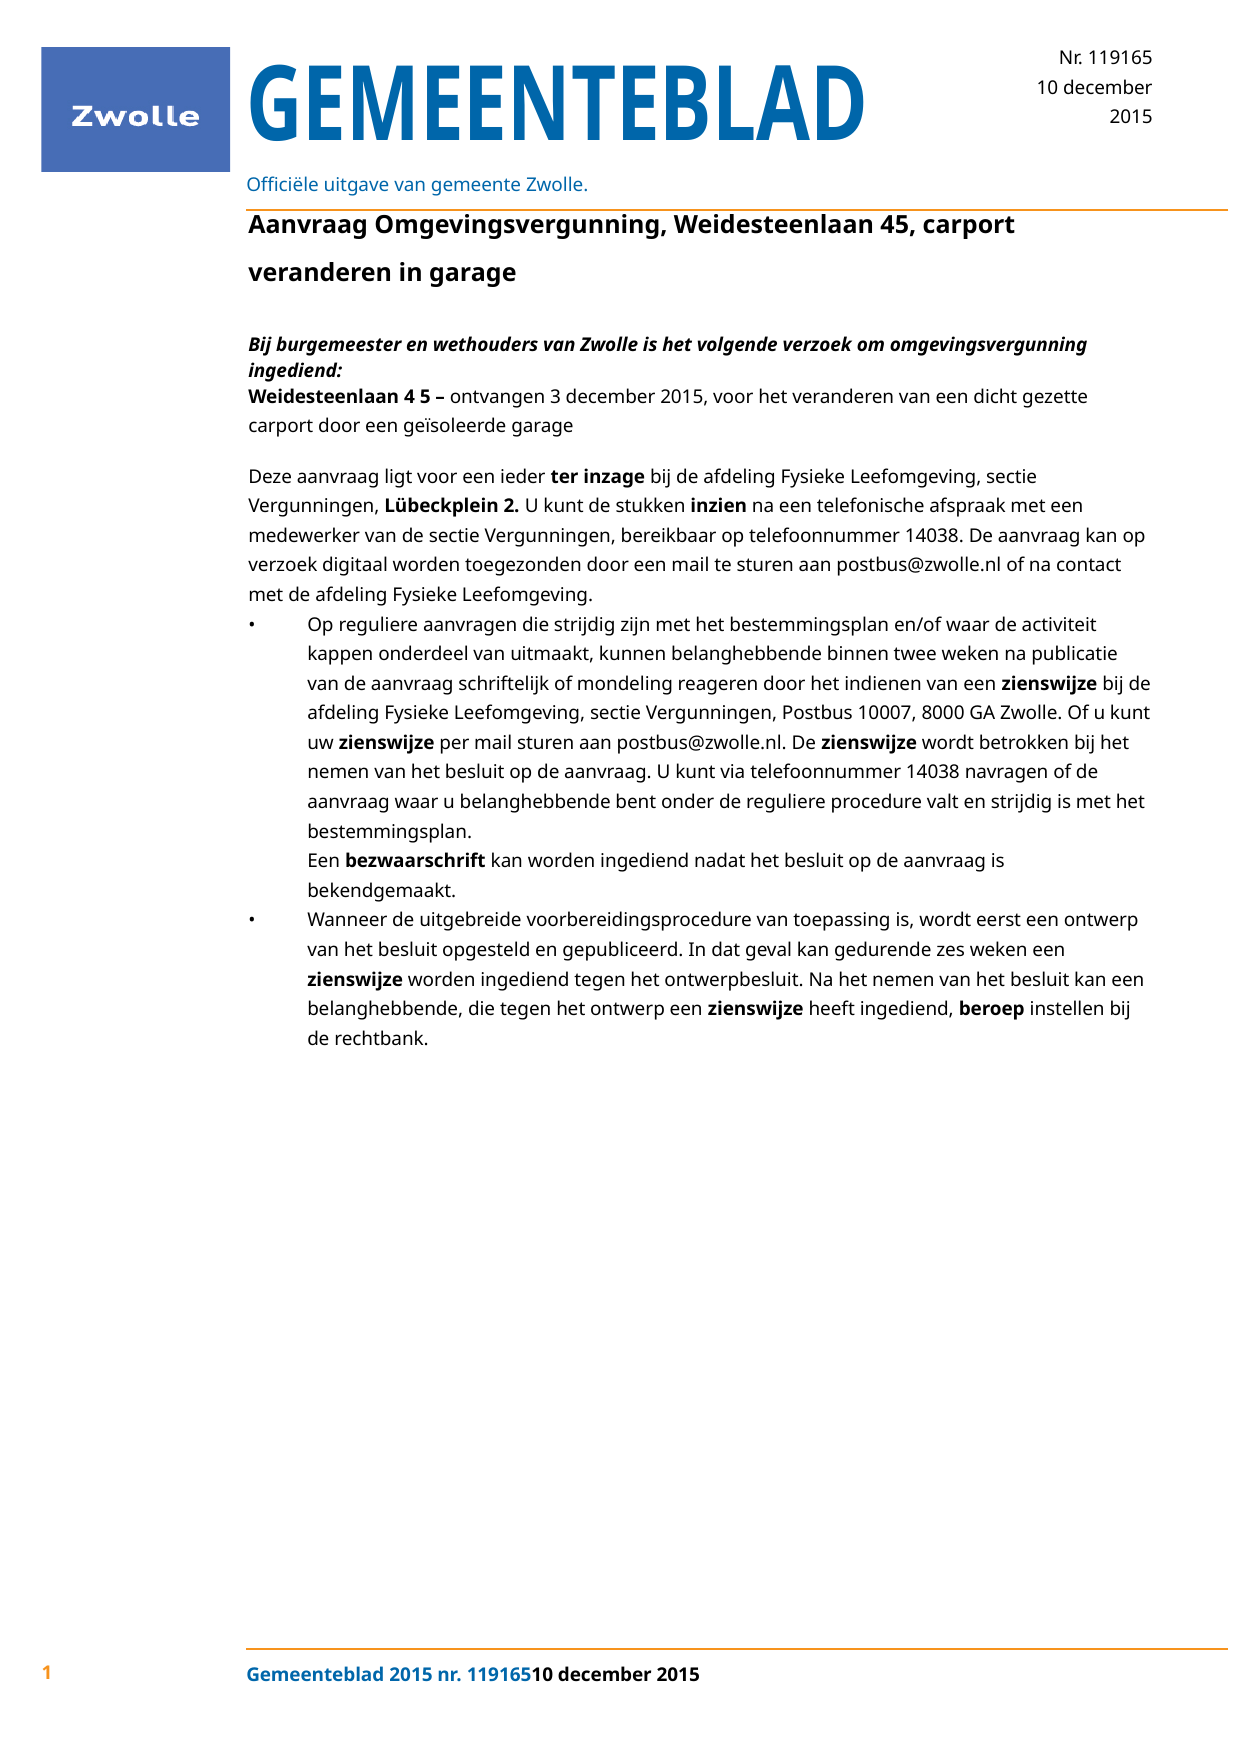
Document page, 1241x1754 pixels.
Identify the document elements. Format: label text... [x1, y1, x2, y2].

list Wanneer de uitgebreide voorbereidingsprocedure van toepassing is, wordt eerst een ontwerp van het besluit opgesteld en gepubliceerd. In dat geval kan gedurende zes weken een zienswijze worden ingediend tegen het ontwerpbesluit. Na het nemen van het besluit kan een belanghebbende, die tegen het ontwerp een zienswijze heeft ingediend, beroep instellen bij de rechtbank. [248, 907, 1152, 1051]
picture [41, 47, 231, 172]
text Deze aanvraag ligt voor een ieder ter inzage bij de afdeling Fysieke Leefomgeving, sectie Vergunningen, Lübeckplein 2. U kunt de stukken inzien na een telefonische afspraak met een medewerker van de sectie Vergunningen, bereikbaar op telefoonnummer 14038. De aanvraag kan op verzoek digitaal worden toegezonden door een mail te sturen aan postbus@zwolle.nl of na contact met de afdeling Fysieke Leefomgeving. [248, 463, 1152, 607]
text Bij burgemeester en wethouders van Zwolle is het volgende verzoek om omgevingsvergunning ingediend: [248, 331, 1152, 383]
text Aanvraag Omgevingsvergunning, Weidesteenlaan 45, carport veranderen in garage [248, 211, 1152, 288]
text Weidesteenlaan 4 5 – ontvangen 3 december 2015, voor het veranderen van een dicht gezette carport door een geïsoleerde garage [248, 383, 1152, 438]
list Een bezwaarschrift kan worden ingediend nadat het besluit op de aanvraag is bekendgemaakt. [248, 847, 1152, 903]
list Op reguliere aanvragen die strijdig zijn met het bestemmingsplan en/of waar de activiteit kappen onderdeel van uitmaakt, kunnen belanghebbende binnen twee weken na publicatie van de aanvraag schriftelijk of mondeling reageren door het indienen van een zienswijze bij de afdeling Fysieke Leefomgeving, sectie Vergunningen, Postbus 10007, 8000 GA Zwolle. Of u kunt uw zienswijze per mail sturen aan postbus@zwolle.nl. De zienswijze wordt betrokken bij het nemen van het besluit op de aanvraag. U kunt via telefoonnummer 14038 navragen of de aanvraag waar u belanghebbende bent onder de reguliere procedure valt en strijdig is met het bestemmingsplan. [248, 611, 1152, 844]
